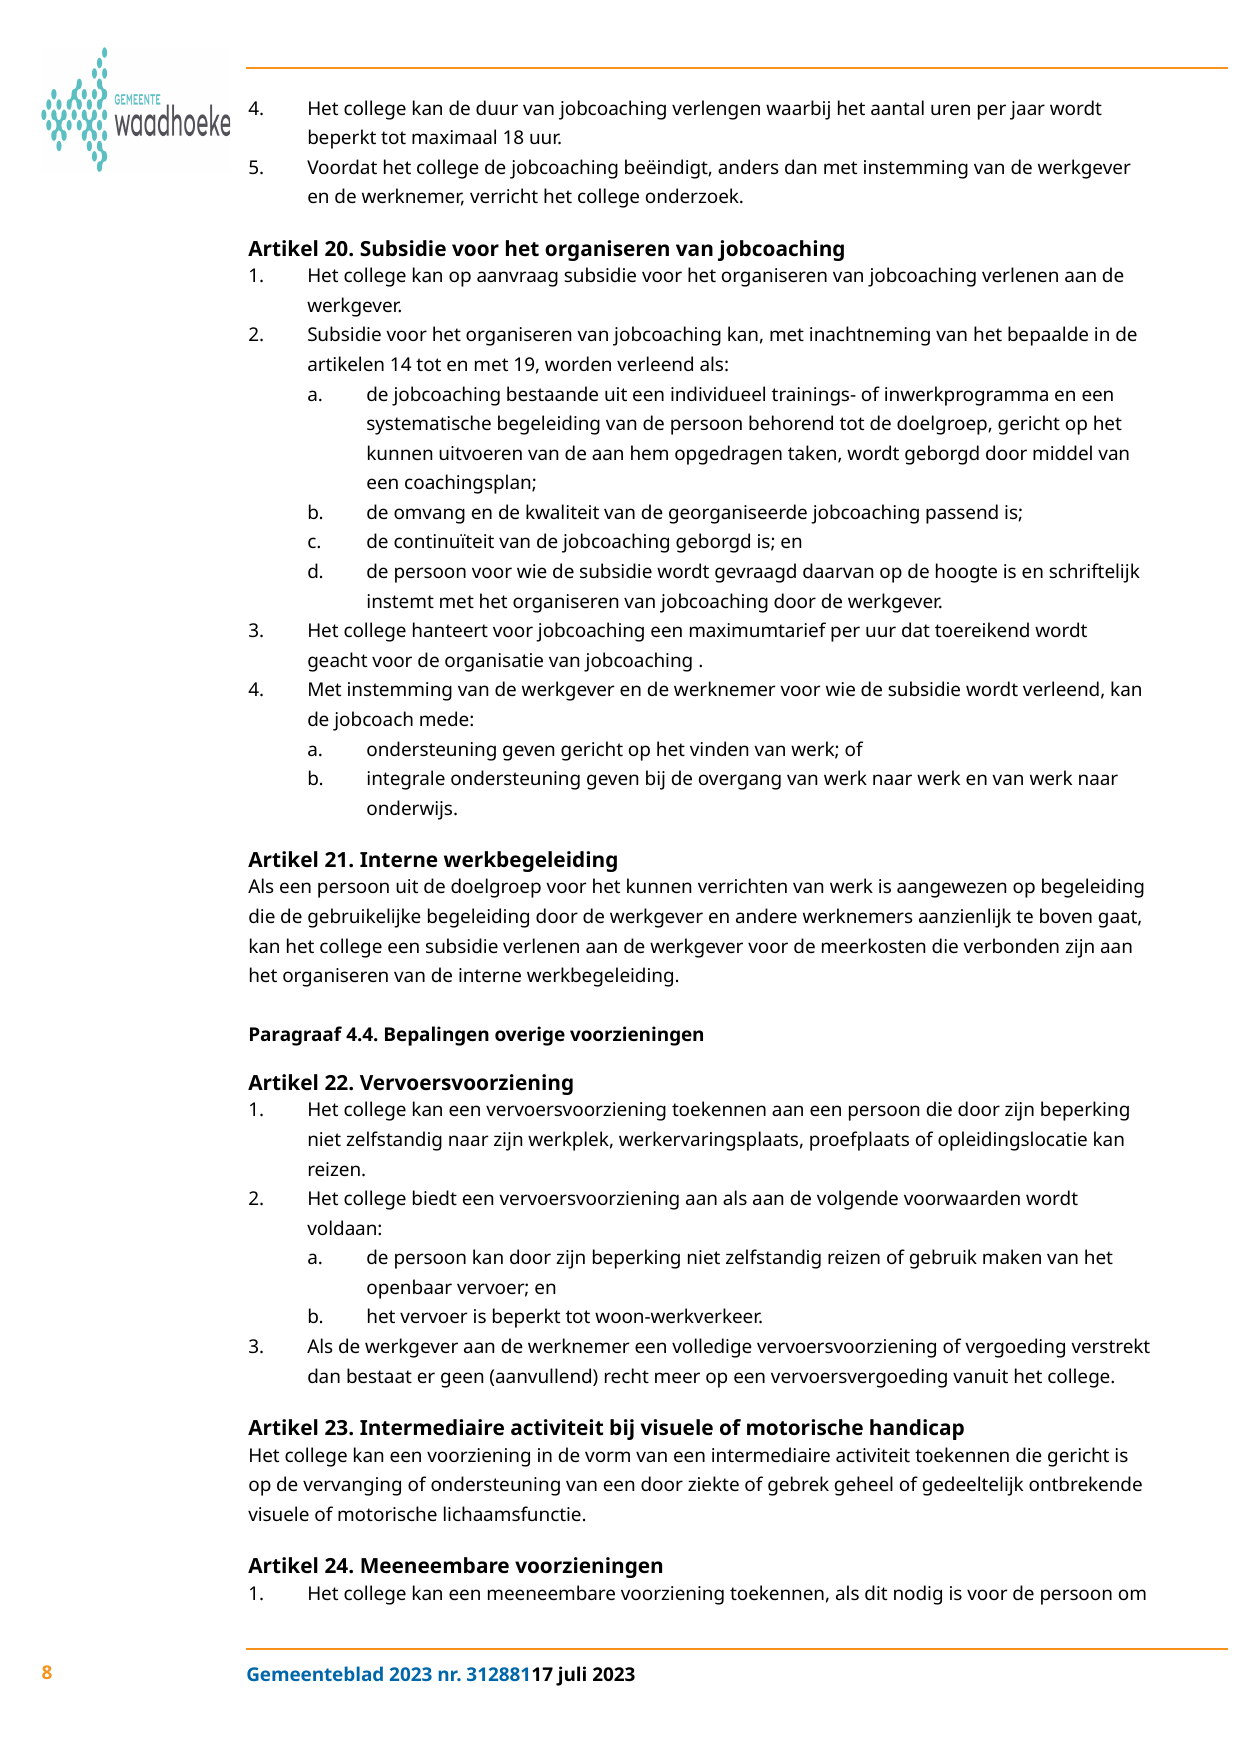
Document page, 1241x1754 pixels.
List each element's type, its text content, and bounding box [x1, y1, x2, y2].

text Artikel 20. Subsidie voor het organiseren van jobcoaching [248, 234, 1152, 262]
list de jobcoaching bestaande uit een individueel trainings- of inwerkprogramma en een systematische begeleiding van de persoon behorend tot de doelgroep, gericht op het kunnen uitvoeren van de aan hem opgedragen taken, wordt geborgd door middel van een coachingsplan; [307, 381, 1152, 495]
text Artikel 24. Meeneembare voorzieningen [248, 1551, 1152, 1580]
list Voordat het college de jobcoaching beëindigt, anders dan met instemming van de werkgever en de werknemer, verricht het college onderzoek. [248, 154, 1152, 209]
text Artikel 21. Interne werkbegeleiding [248, 845, 1152, 874]
text Artikel 22. Vervoersvoorziening [248, 1068, 1152, 1097]
list ondersteuning geven gericht op het vinden van werk; of [307, 736, 1152, 761]
list Het college kan de duur van jobcoaching verlengen waarbij het aantal uren per jaar wordt beperkt tot maximaal 18 uur. [248, 95, 1152, 150]
list Het college kan een meeneembare voorziening toekennen, als dit nodig is voor de persoon om [248, 1580, 1152, 1606]
list de persoon kan door zijn beperking niet zelfstandig reizen of gebruik maken van het openbaar vervoer; en [307, 1244, 1152, 1300]
list de continuïteit van de jobcoaching geborgd is; en [307, 529, 1152, 554]
text Het college kan een voorziening in de vorm van een intermediaire activiteit toekennen die gericht is op de vervanging of ondersteuning van een door ziekte of gebrek geheel of gedeeltelijk ontbrekende visuele of motorische lichaamsfunctie. [248, 1442, 1152, 1527]
list het vervoer is beperkt tot woon-werkverkeer. [307, 1304, 1152, 1329]
text Paragraaf 4.4. Bepalingen overige voorzieningen [248, 1022, 1152, 1047]
list Het college biedt een vervoersvoorziening aan als aan de volgende voorwaarden wordt voldaan: [248, 1185, 1152, 1241]
text Artikel 23. Intermediaire activiteit bij visuele of motorische handicap [248, 1413, 1152, 1442]
list integrale ondersteuning geven bij de overgang van werk naar werk en van werk naar onderwijs. [307, 765, 1152, 821]
list Subsidie voor het organiseren van jobcoaching kan, met inachtneming van het bepaalde in de artikelen 14 tot en met 19, worden verleend als: [248, 322, 1152, 377]
list Met instemming van de werkgever en de werknemer voor wie de subsidie wordt verleend, kan de jobcoach mede: [248, 677, 1152, 732]
list Het college kan een vervoersvoorziening toekennen aan een persoon die door zijn beperking niet zelfstandig naar zijn werkplek, werkervaringsplaats, proefplaats of opleidingslocatie kan reizen. [248, 1097, 1152, 1182]
list de omvang en de kwaliteit van de georganiseerde jobcoaching passend is; [307, 499, 1152, 525]
list Als de werkgever aan de werknemer een volledige vervoersvoorziening of vergoeding verstrekt dan bestaat er geen (aanvullend) recht meer op een vervoersvergoeding vanuit het college. [248, 1333, 1152, 1389]
picture [41, 47, 231, 172]
text Als een persoon uit de doelgroep voor het kunnen verrichten van werk is aangewezen op begeleiding die de gebruikelijke begeleiding door de werkgever en andere werknemers aanzienlijk te boven gaat, kan het college een subsidie verlenen aan de werkgever voor de meerkosten die verbonden zijn aan het organiseren van de interne werkbegeleiding. [248, 874, 1152, 988]
list Het college kan op aanvraag subsidie voor het organiseren van jobcoaching verlenen aan de werkgever. [248, 262, 1152, 318]
list de persoon voor wie de subsidie wordt gevraagd daarvan op de hoogte is en schriftelijk instemt met het organiseren van jobcoaching door de werkgever. [307, 558, 1152, 613]
list Het college hanteert voor jobcoaching een maximumtarief per uur dat toereikend wordt geacht voor de organisatie van jobcoaching . [248, 617, 1152, 673]
